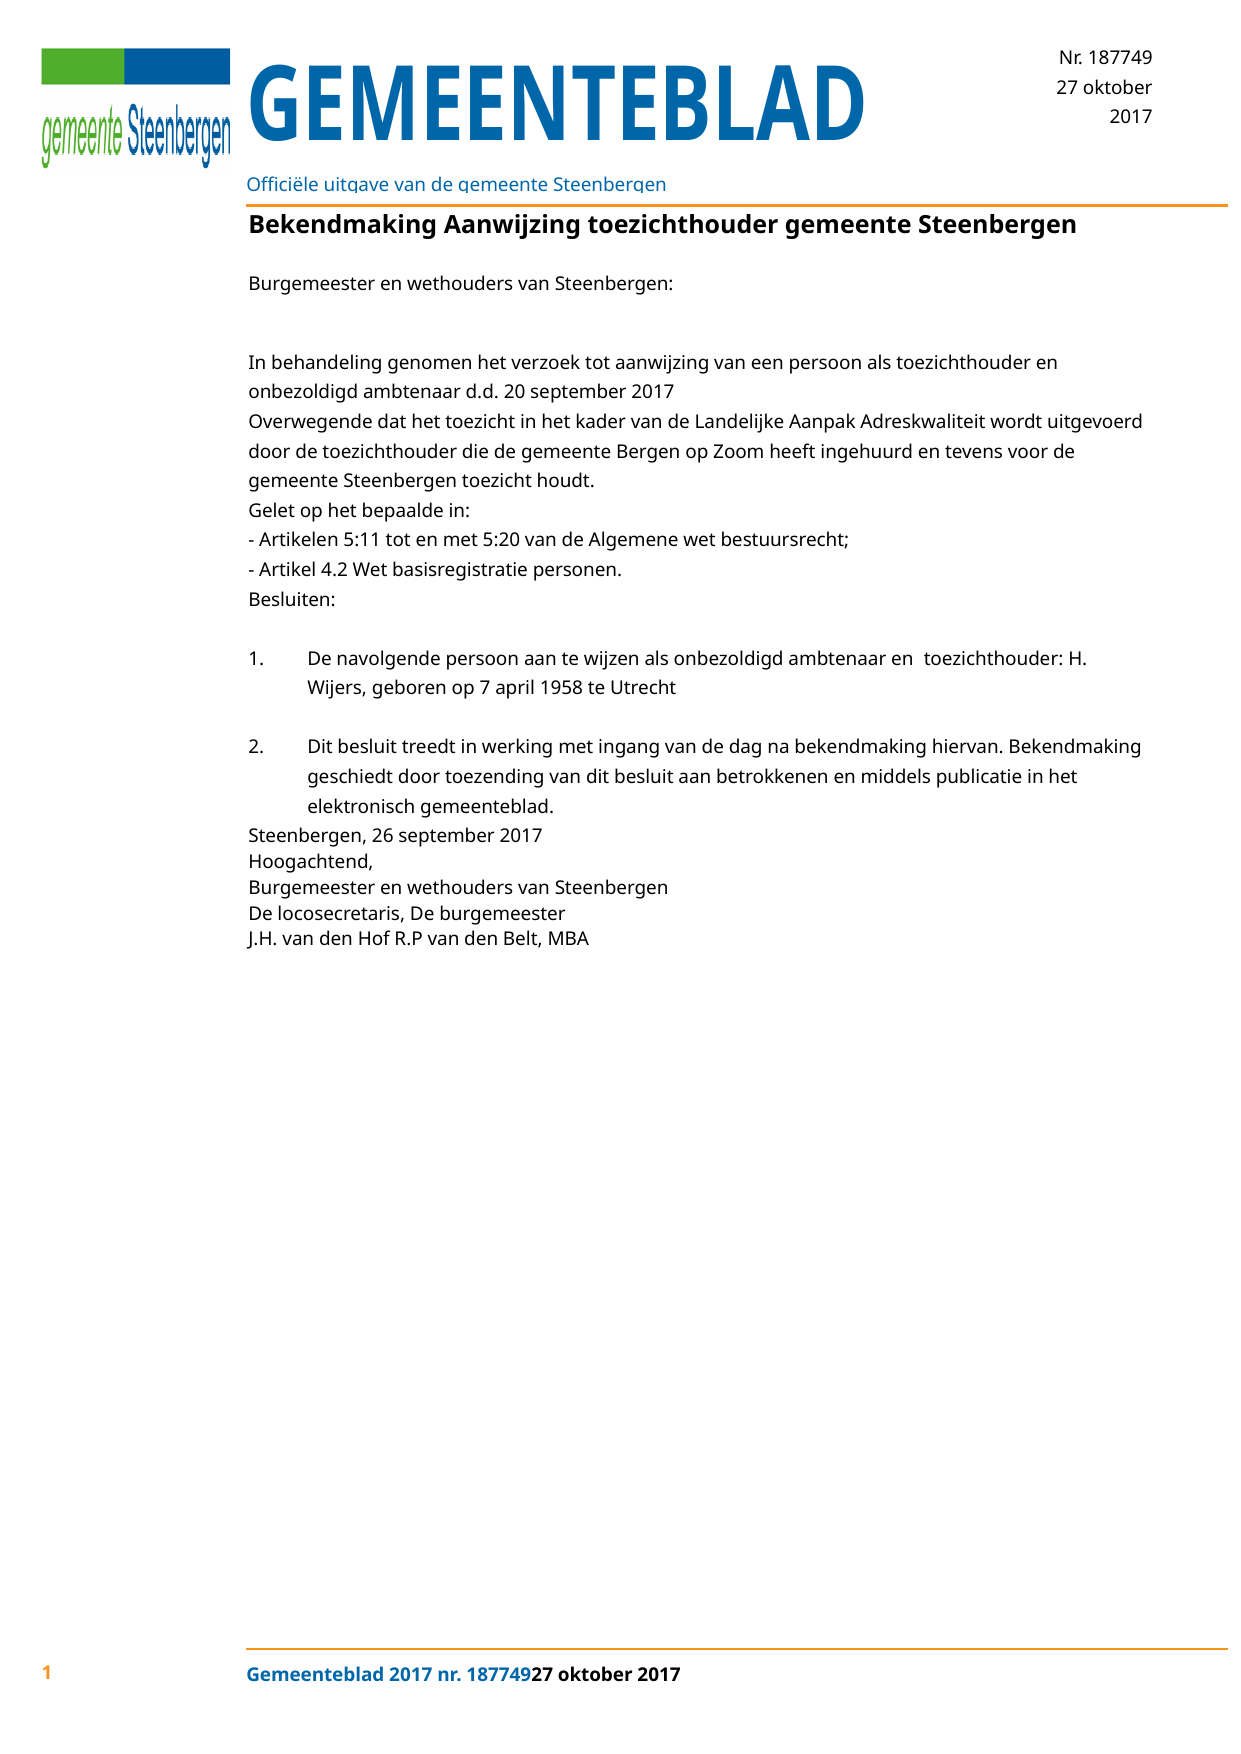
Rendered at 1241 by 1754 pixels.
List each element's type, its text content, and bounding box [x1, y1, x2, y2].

text Besluiten: [248, 586, 1152, 612]
text Bekendmaking Aanwijzing toezichthouder gemeente Steenbergen [248, 207, 1152, 241]
text Steenbergen, 26 september 2017 [248, 822, 1152, 848]
list De navolgende persoon aan te wijzen als onbezoldigd ambtenaar en toezichthouder: H. Wijers, geboren op 7 april 1958 te Utrecht [248, 645, 1152, 700]
list Dit besluit treedt in werking met ingang van de dag na bekendmaking hiervan. Bekendmaking geschiedt door toezending van dit besluit aan betrokkenen en middels publicatie in het elektronisch gemeenteblad. [248, 734, 1152, 819]
picture [41, 47, 231, 172]
text - Artikelen 5:11 tot en met 5:20 van de Algemene wet bestuursrecht; [248, 527, 1152, 552]
text In behandeling genomen het verzoek tot aanwijzing van een persoon als toezichthouder en onbezoldigd ambtenaar d.d. 20 september 2017 [248, 349, 1152, 404]
text De locosecretaris, De burgemeester [248, 900, 1152, 925]
text J.H. van den Hof R.P van den Belt, MBA [248, 925, 1152, 951]
text Overwegende dat het toezicht in het kader van de Landelijke Aanpak Adreskwaliteit wordt uitgevoerd door de toezichthouder die de gemeente Bergen op Zoom heeft ingehuurd en tevens voor de gemeente Steenbergen toezicht houdt. [248, 408, 1152, 493]
text Burgemeester en wethouders van Steenbergen [248, 874, 1152, 900]
text - Artikel 4.2 Wet basisregistratie personen. [248, 556, 1152, 582]
text Gelet op het bepaalde in: [248, 497, 1152, 523]
text Hoogachtend, [248, 848, 1152, 874]
text Burgemeester en wethouders van Steenbergen: [248, 270, 1152, 296]
